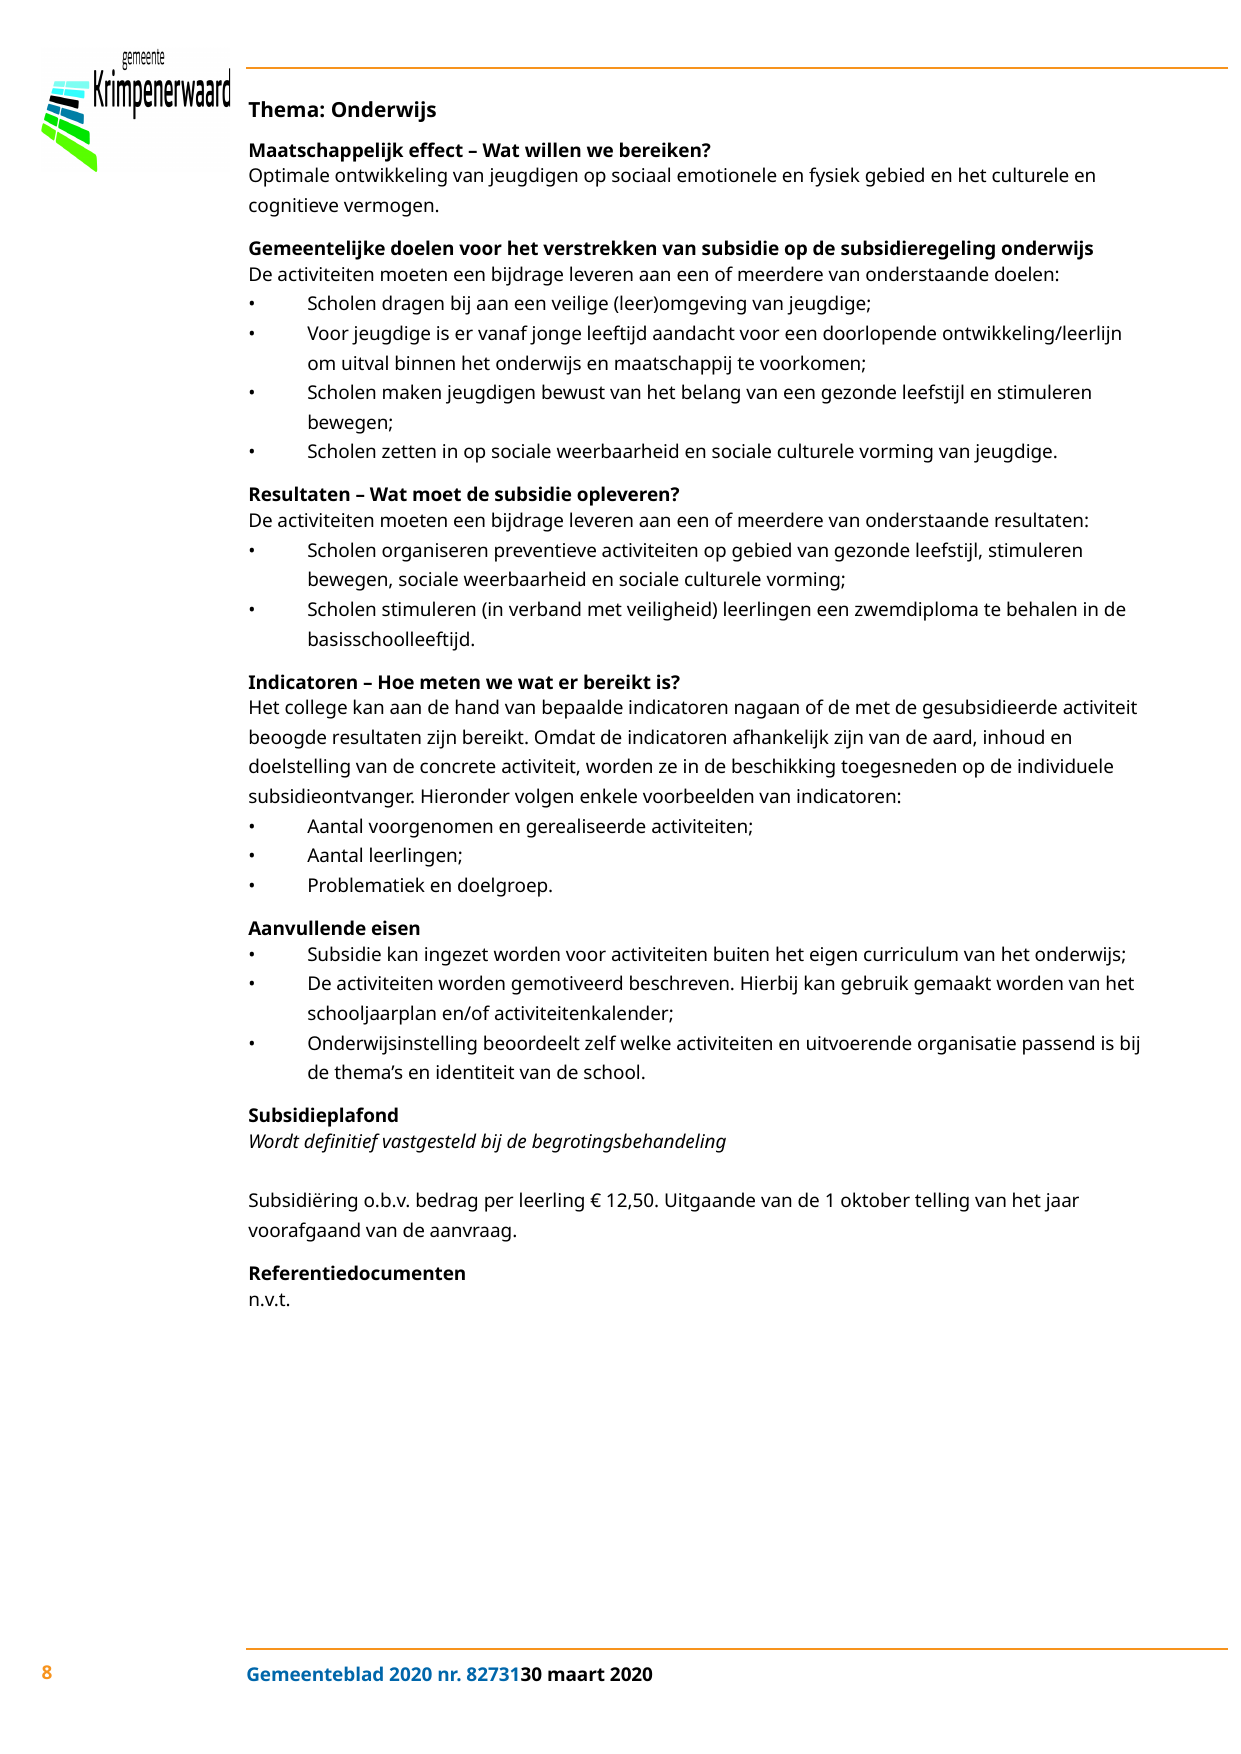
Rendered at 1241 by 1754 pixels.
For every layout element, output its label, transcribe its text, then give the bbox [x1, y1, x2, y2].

list De activiteiten worden gemotiveerd beschreven. Hierbij kan gebruik gemaakt worden van het schooljaarplan en/of activiteitenkalender; [248, 971, 1152, 1026]
text Wordt definitief vastgesteld bij de begrotingsbehandeling [248, 1128, 1152, 1154]
text Referentiedocumenten [248, 1260, 1152, 1286]
text Thema: Onderwijs [248, 95, 1152, 123]
text Subsidiëring o.b.v. bedrag per leerling € 12,50. Uitgaande van de 1 oktober telling van het jaar voorafgaand van de aanvraag. [248, 1187, 1152, 1243]
text Resultaten – Wat moet de subsidie opleveren? [248, 482, 1152, 507]
list Scholen maken jeugdigen bewust van het belang van een gezonde leefstijl en stimuleren bewegen; [248, 379, 1152, 435]
text Het college kan aan de hand van bepaalde indicatoren nagaan of de met de gesubsidieerde activiteit beoogde resultaten zijn bereikt. Omdat de indicatoren afhankelijk zijn van de aard, inhoud en doelstelling van de concrete activiteit, worden ze in de beschikking toegesneden op de individuele subsidieontvanger. Hieronder volgen enkele voorbeelden van indicatoren: [248, 694, 1152, 809]
text De activiteiten moeten een bijdrage leveren aan een of meerdere van onderstaande doelen: [248, 261, 1152, 287]
list Scholen stimuleren (in verband met veiligheid) leerlingen een zwemdiploma te behalen in de basisschoolleeftijd. [248, 596, 1152, 651]
text Optimale ontwikkeling van jeugdigen op sociaal emotionele en fysiek gebied en het culturele en cognitieve vermogen. [248, 163, 1152, 218]
text n.v.t. [248, 1286, 1152, 1311]
text Aanvullende eisen [248, 915, 1152, 941]
list Aantal voorgenomen en gerealiseerde activiteiten; [248, 813, 1152, 839]
list Subsidie kan ingezet worden voor activiteiten buiten het eigen curriculum van het onderwijs; [248, 941, 1152, 967]
list Scholen zetten in op sociale weerbaarheid en sociale culturele vorming van jeugdige. [248, 438, 1152, 464]
list Scholen dragen bij aan een veilige (leer)omgeving van jeugdige; [248, 291, 1152, 316]
text De activiteiten moeten een bijdrage leveren aan een of meerdere van onderstaande resultaten: [248, 507, 1152, 533]
list Voor jeugdige is er vanaf jonge leeftijd aandacht voor een doorlopende ontwikkeling/leerlijn om uitval binnen het onderwijs en maatschappij te voorkomen; [248, 320, 1152, 376]
picture [41, 47, 231, 172]
list Onderwijsinstelling beoordeelt zelf welke activiteiten en uitvoerende organisatie passend is bij de thema’s en identiteit van de school. [248, 1030, 1152, 1085]
list Problematiek en doelgroep. [248, 872, 1152, 898]
text Maatschappelijk effect – Wat willen we bereiken? [248, 137, 1152, 163]
text Subsidieplafond [248, 1102, 1152, 1128]
list Aantal leerlingen; [248, 842, 1152, 868]
list Scholen organiseren preventieve activiteiten op gebied van gezonde leefstijl, stimuleren bewegen, sociale weerbaarheid en sociale culturele vorming; [248, 537, 1152, 592]
text Indicatoren – Hoe meten we wat er bereikt is? [248, 669, 1152, 694]
text Gemeentelijke doelen voor het verstrekken van subsidie op de subsidieregeling onderwijs [248, 235, 1152, 261]
